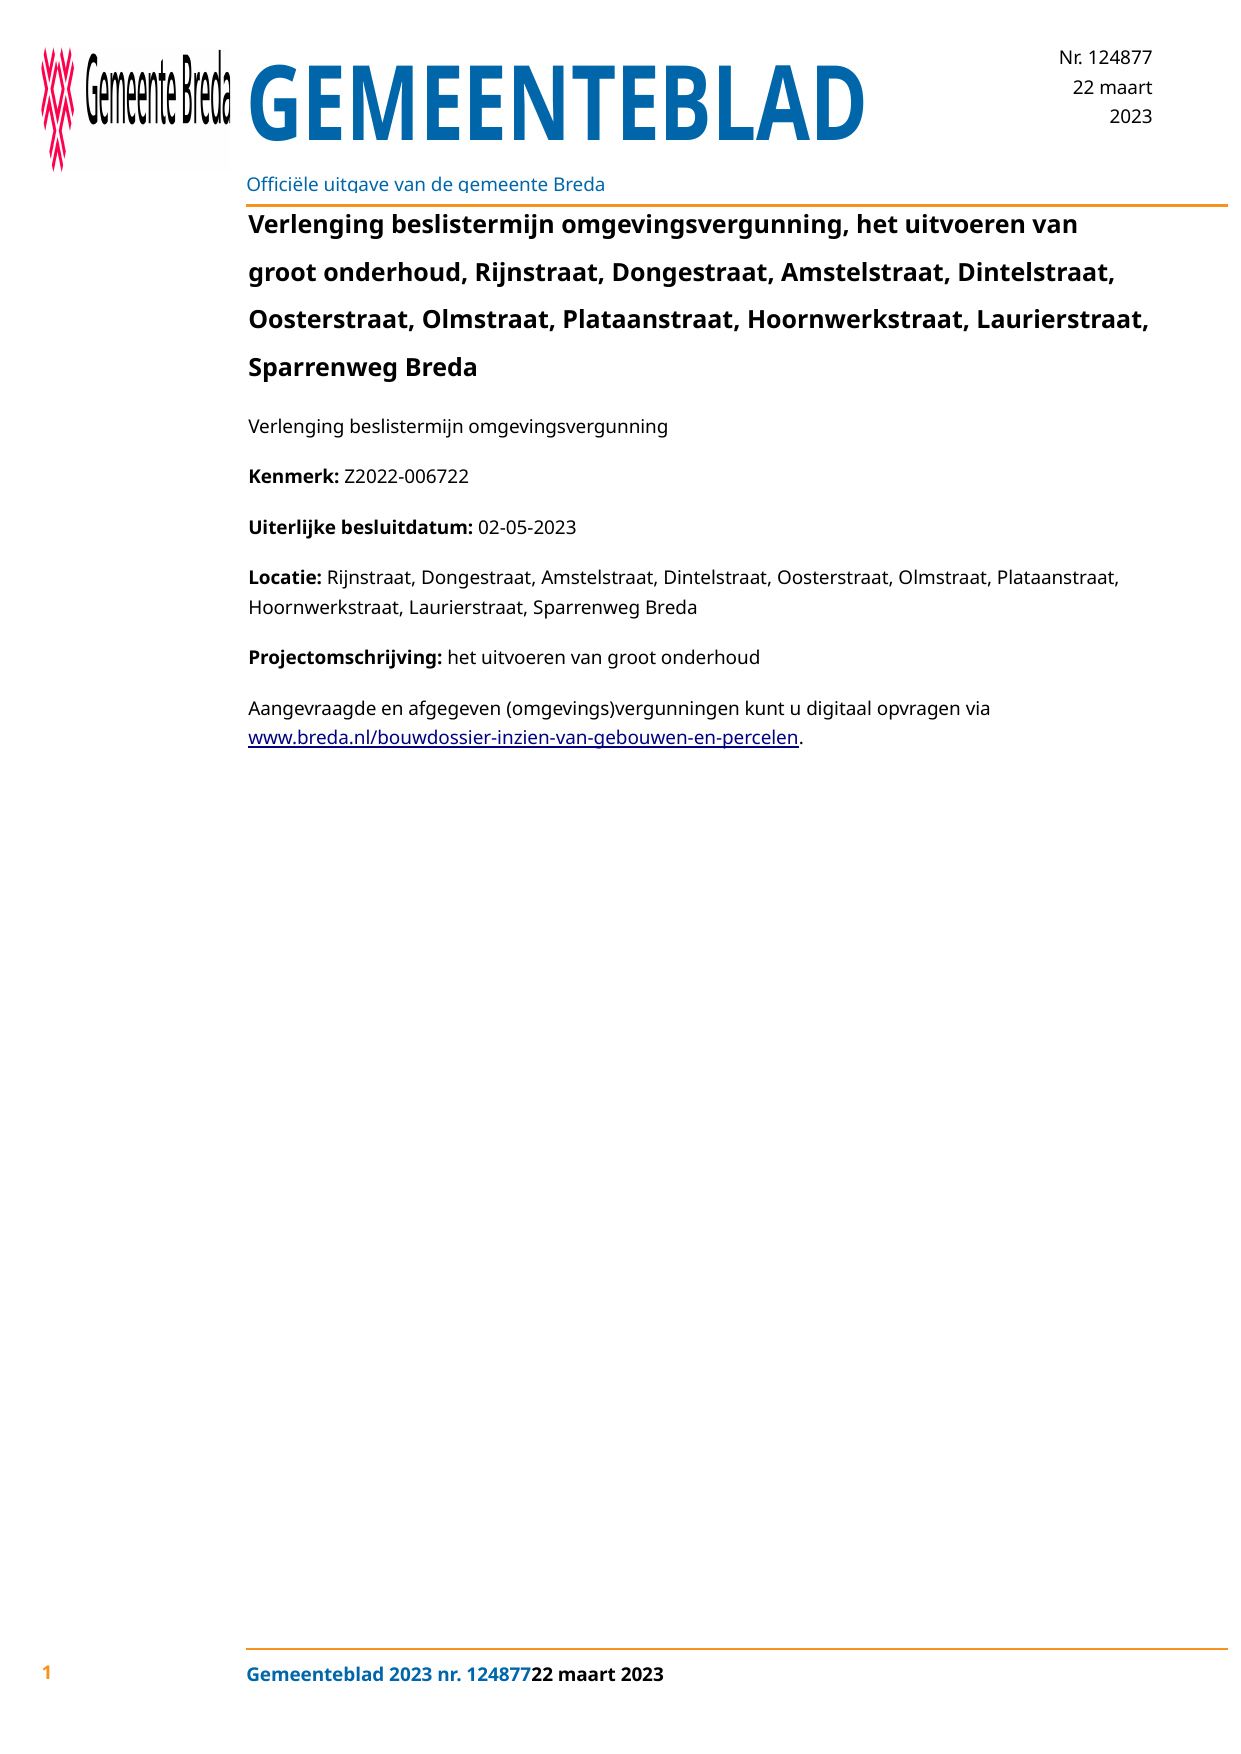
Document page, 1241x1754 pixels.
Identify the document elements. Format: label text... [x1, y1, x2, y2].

text Projectomschrijving: het uitvoeren van groot onderhoud [248, 644, 1152, 670]
picture [41, 47, 231, 172]
text Kenmerk: Z2022-006722 [248, 463, 1152, 489]
text Locatie: Rijnstraat, Dongestraat, Amstelstraat, Dintelstraat, Oosterstraat, Olmstraat, Plataanstraat, Hoornwerkstraat, Laurierstraat, Sparrenweg Breda [248, 564, 1152, 620]
text Uiterlijke besluitdatum: 02-05-2023 [248, 514, 1152, 540]
text Verlenging beslistermijn omgevingsvergunning, het uitvoeren van groot onderhoud, Rijnstraat, Dongestraat, Amstelstraat, Dintelstraat, Oosterstraat, Olmstraat, Plataanstraat, Hoornwerkstraat, Laurierstraat, Sparrenweg Breda [248, 207, 1152, 384]
text Aangevraagde en afgegeven (omgevings)vergunningen kunt u digitaal opvragen via www.breda.nl/bouwdossier-inzien-van-gebouwen-en-percelen. [248, 695, 1152, 750]
text Verlenging beslistermijn omgevingsvergunning [248, 413, 1152, 439]
